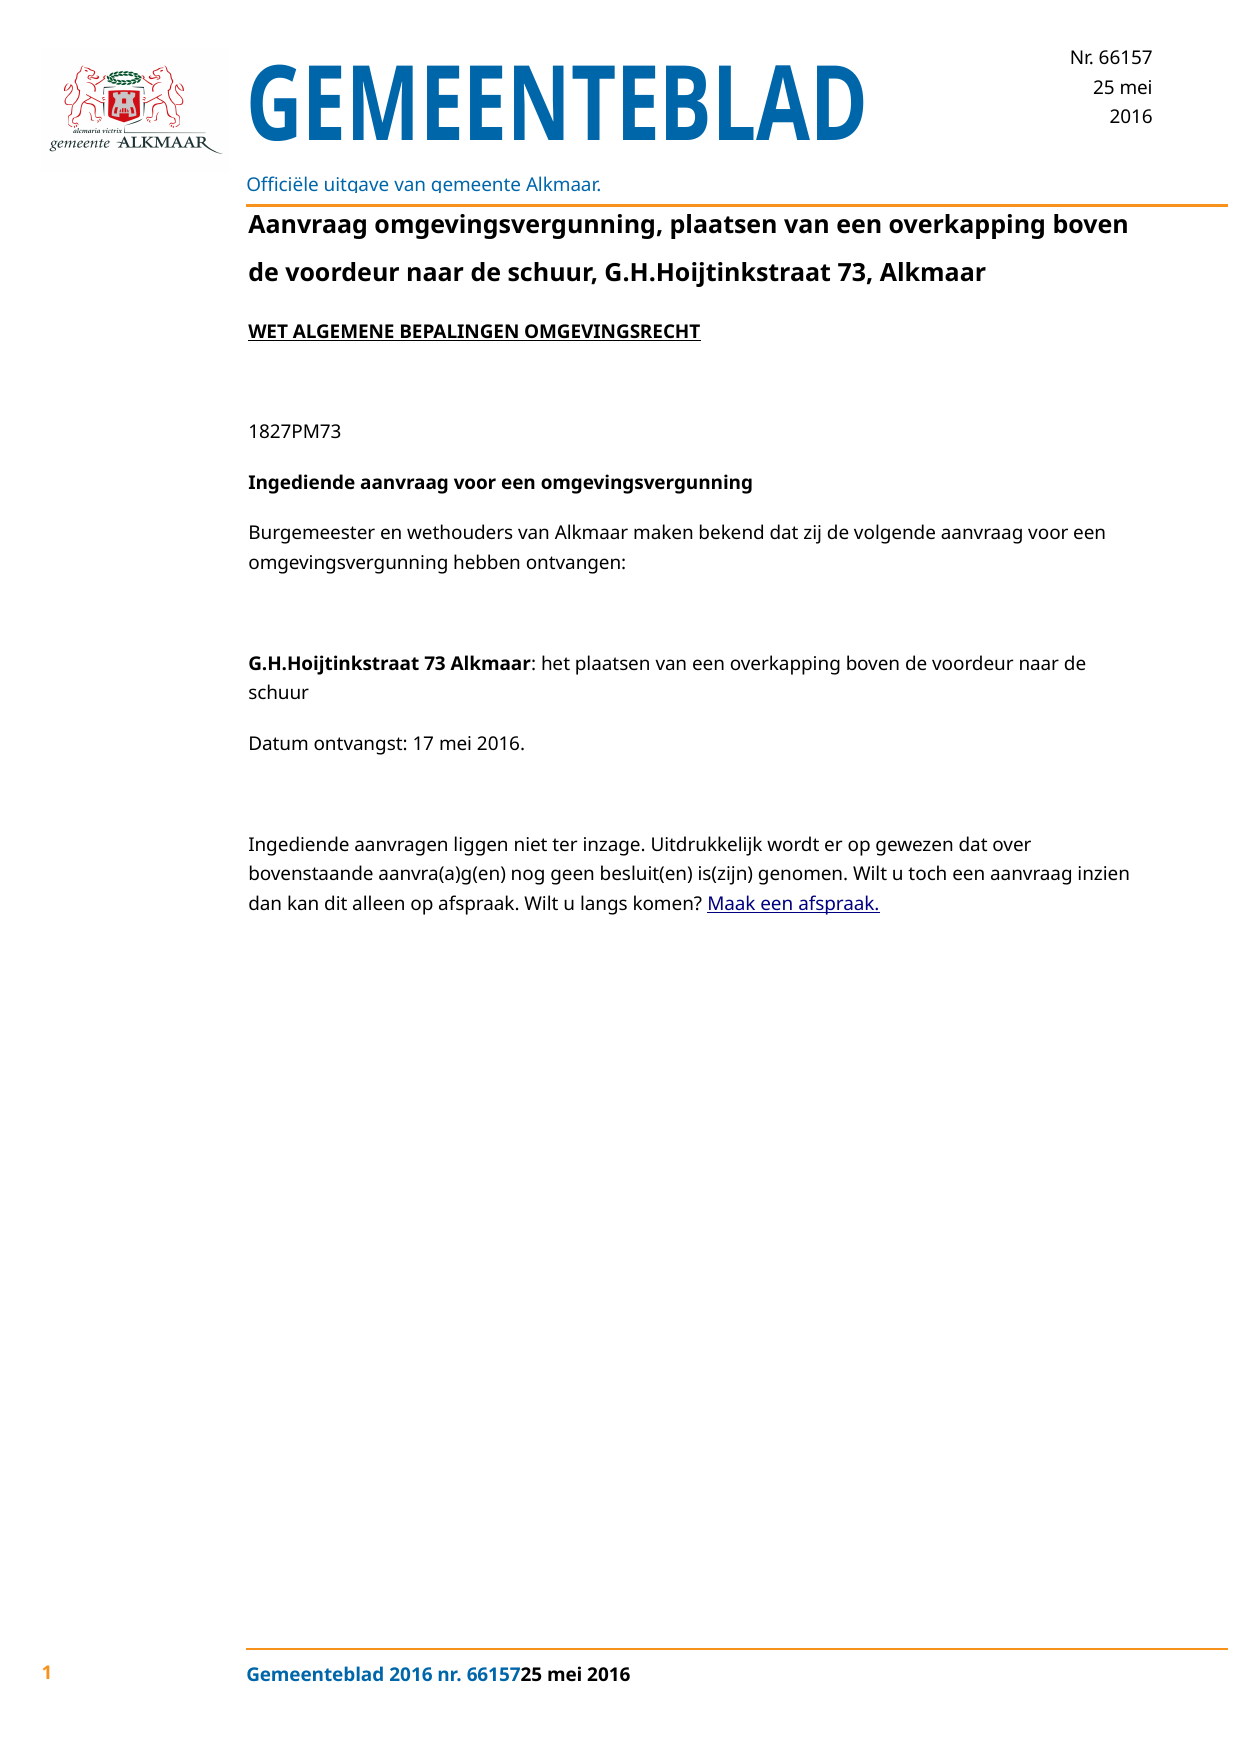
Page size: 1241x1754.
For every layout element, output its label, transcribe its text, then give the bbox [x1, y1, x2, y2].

text WET ALGEMENE BEPALINGEN OMGEVINGSRECHT [248, 318, 1152, 344]
text Ingediende aanvragen liggen niet ter inzage. Uitdrukkelijk wordt er op gewezen dat over bovenstaande aanvra(a)g(en) nog geen besluit(en) is(zijn) genomen. Wilt u toch een aanvraag inzien dan kan dit alleen op afspraak. Wilt u langs komen? Maak een afspraak. [248, 831, 1152, 916]
text Ingediende aanvraag voor een omgevingsvergunning [248, 469, 1152, 495]
text Datum ontvangst: 17 mei 2016. [248, 730, 1152, 756]
text Burgemeester en wethouders van Alkmaar maken bekend dat zij de volgende aanvraag voor een omgevingsvergunning hebben ontvangen: [248, 519, 1152, 575]
text G.H.Hoijtinkstraat 73 Alkmaar: het plaatsen van een overkapping boven de voordeur naar de schuur [248, 650, 1152, 705]
text 1827PM73 [248, 419, 1152, 444]
text Aanvraag omgevingsvergunning, plaatsen van een overkapping boven de voordeur naar de schuur, G.H.Hoijtinkstraat 73, Alkmaar [248, 207, 1152, 288]
picture [41, 47, 231, 172]
